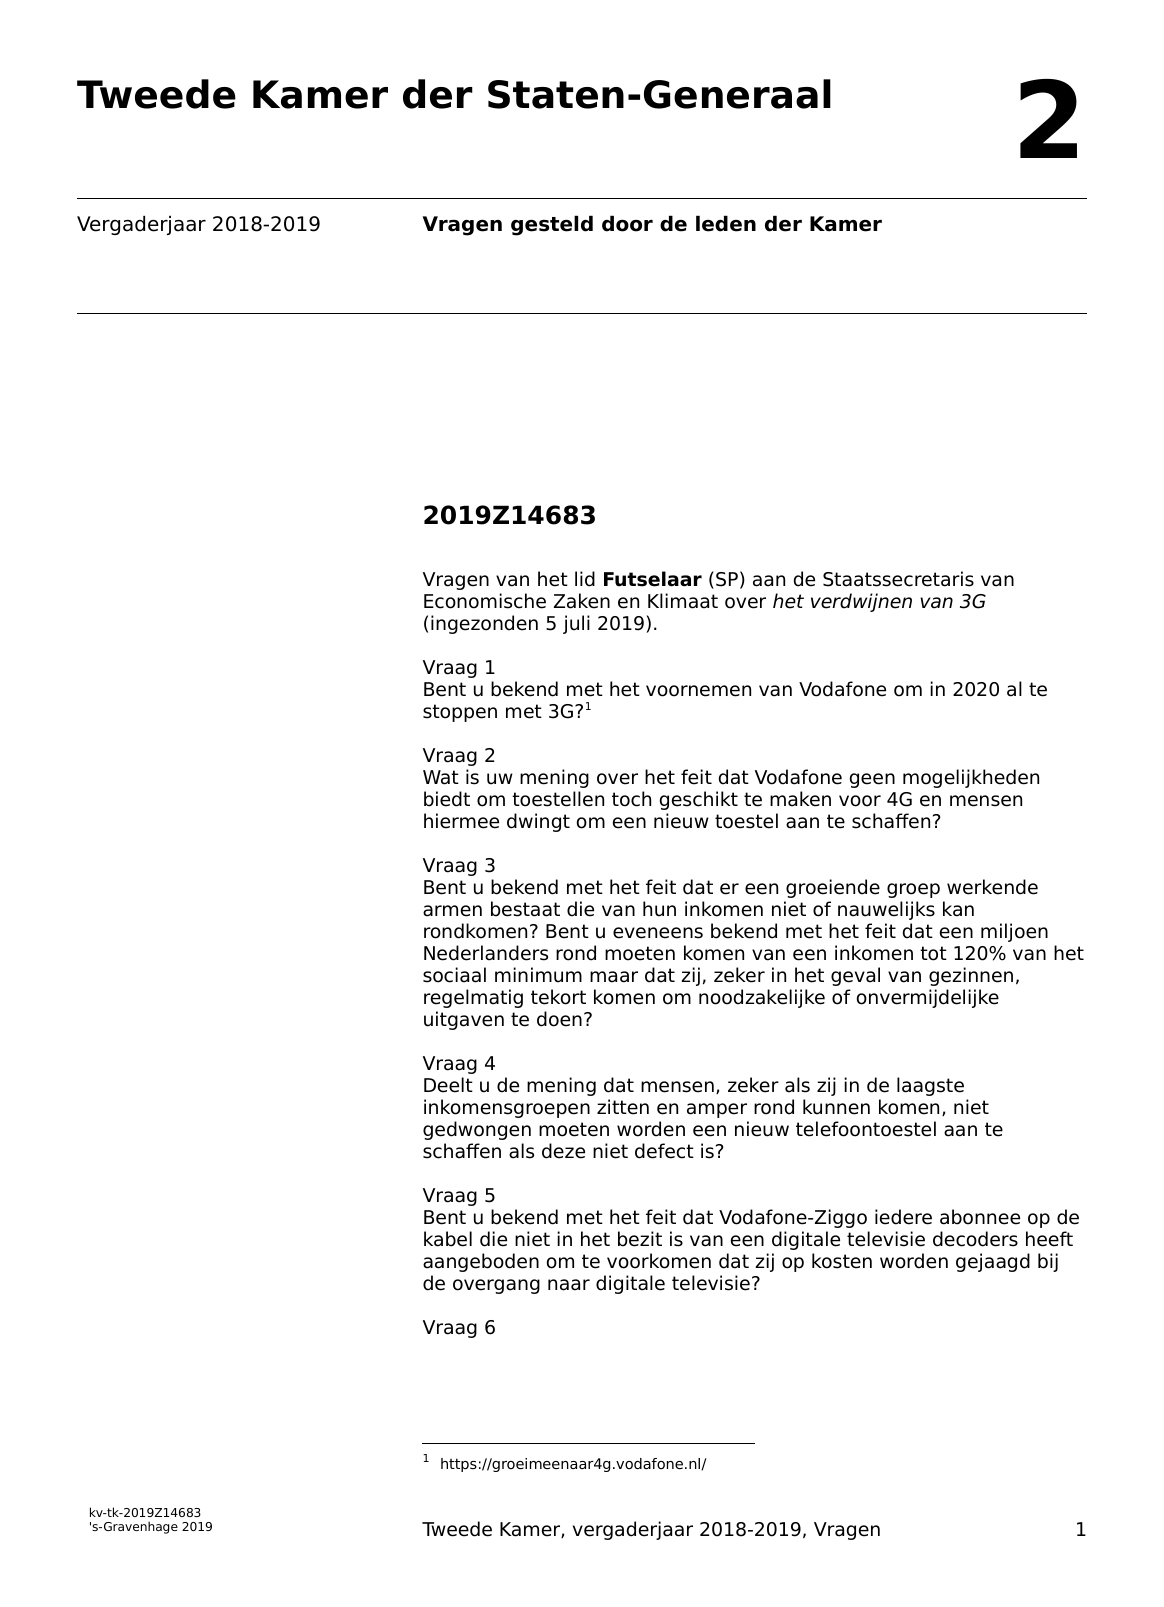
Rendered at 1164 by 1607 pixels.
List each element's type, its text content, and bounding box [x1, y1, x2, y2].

text 's-Gravenhage 2019 [88, 1520, 323, 1534]
text Vraag 5 [422, 1185, 1087, 1207]
text Bent u bekend met het feit dat er een groeiende groep werkende armen bestaat die van hun inkomen niet of nauwelijks kan rondkomen? Bent u eveneens bekend met het feit dat een miljoen Nederlanders rond moeten komen van een inkomen tot 120% van het sociaal minimum maar dat zij, zeker in het geval van gezinnen, regelmatig tekort komen om noodzakelijke of onvermijdelijke uitgaven te doen? [422, 877, 1087, 1031]
text Bent u bekend met het voornemen van Vodafone om in 2020 al te stoppen met 3G? [422, 679, 1087, 723]
text Vraag 4 [422, 1053, 1087, 1075]
text Deelt u de mening dat mensen, zeker als zij in de laagste inkomensgroepen zitten en amper rond kunnen komen, niet gedwongen moeten worden een nieuw telefoontoestel aan te schaffen als deze niet defect is? [422, 1075, 1087, 1163]
table_header 2 [886, 59, 1087, 198]
text Vraag 6 [422, 1317, 1087, 1339]
text Vraag 1 [422, 657, 1087, 679]
text Vraag 2 [422, 745, 1087, 767]
text 2019Z14683 [422, 501, 1087, 531]
text kv-tk-2019Z14683 [88, 1506, 323, 1520]
text Bent u bekend met het feit dat Vodafone-Ziggo iedere abonnee op de kabel die niet in het bezit is van een digitale televisie decoders heeft aangeboden om te voorkomen dat zij op kosten worden gejaagd bij de overgang naar digitale televisie? [422, 1207, 1087, 1295]
text Vragen van het lid Futselaar (SP) aan de Staatssecretaris van Economische Zaken en Klimaat over het verdwijnen van 3G (ingezonden 5 juli 2019). [422, 569, 1087, 635]
table_cell Vragen gesteld door de leden der Kamer [422, 199, 1087, 313]
text Vraag 3 [422, 855, 1087, 877]
text Wat is uw mening over het feit dat Vodafone geen mogelijkheden biedt om toestellen toch geschikt te maken voor 4G en mensen hiermee dwingt om een nieuw toestel aan te schaffen? [422, 767, 1087, 833]
table_header Tweede Kamer der Staten-Generaal [77, 59, 886, 198]
text https://groeimeenaar4g.vodafone.nl/ [422, 1452, 1087, 1474]
table_cell Vergaderjaar 2018-2019 [77, 199, 422, 313]
